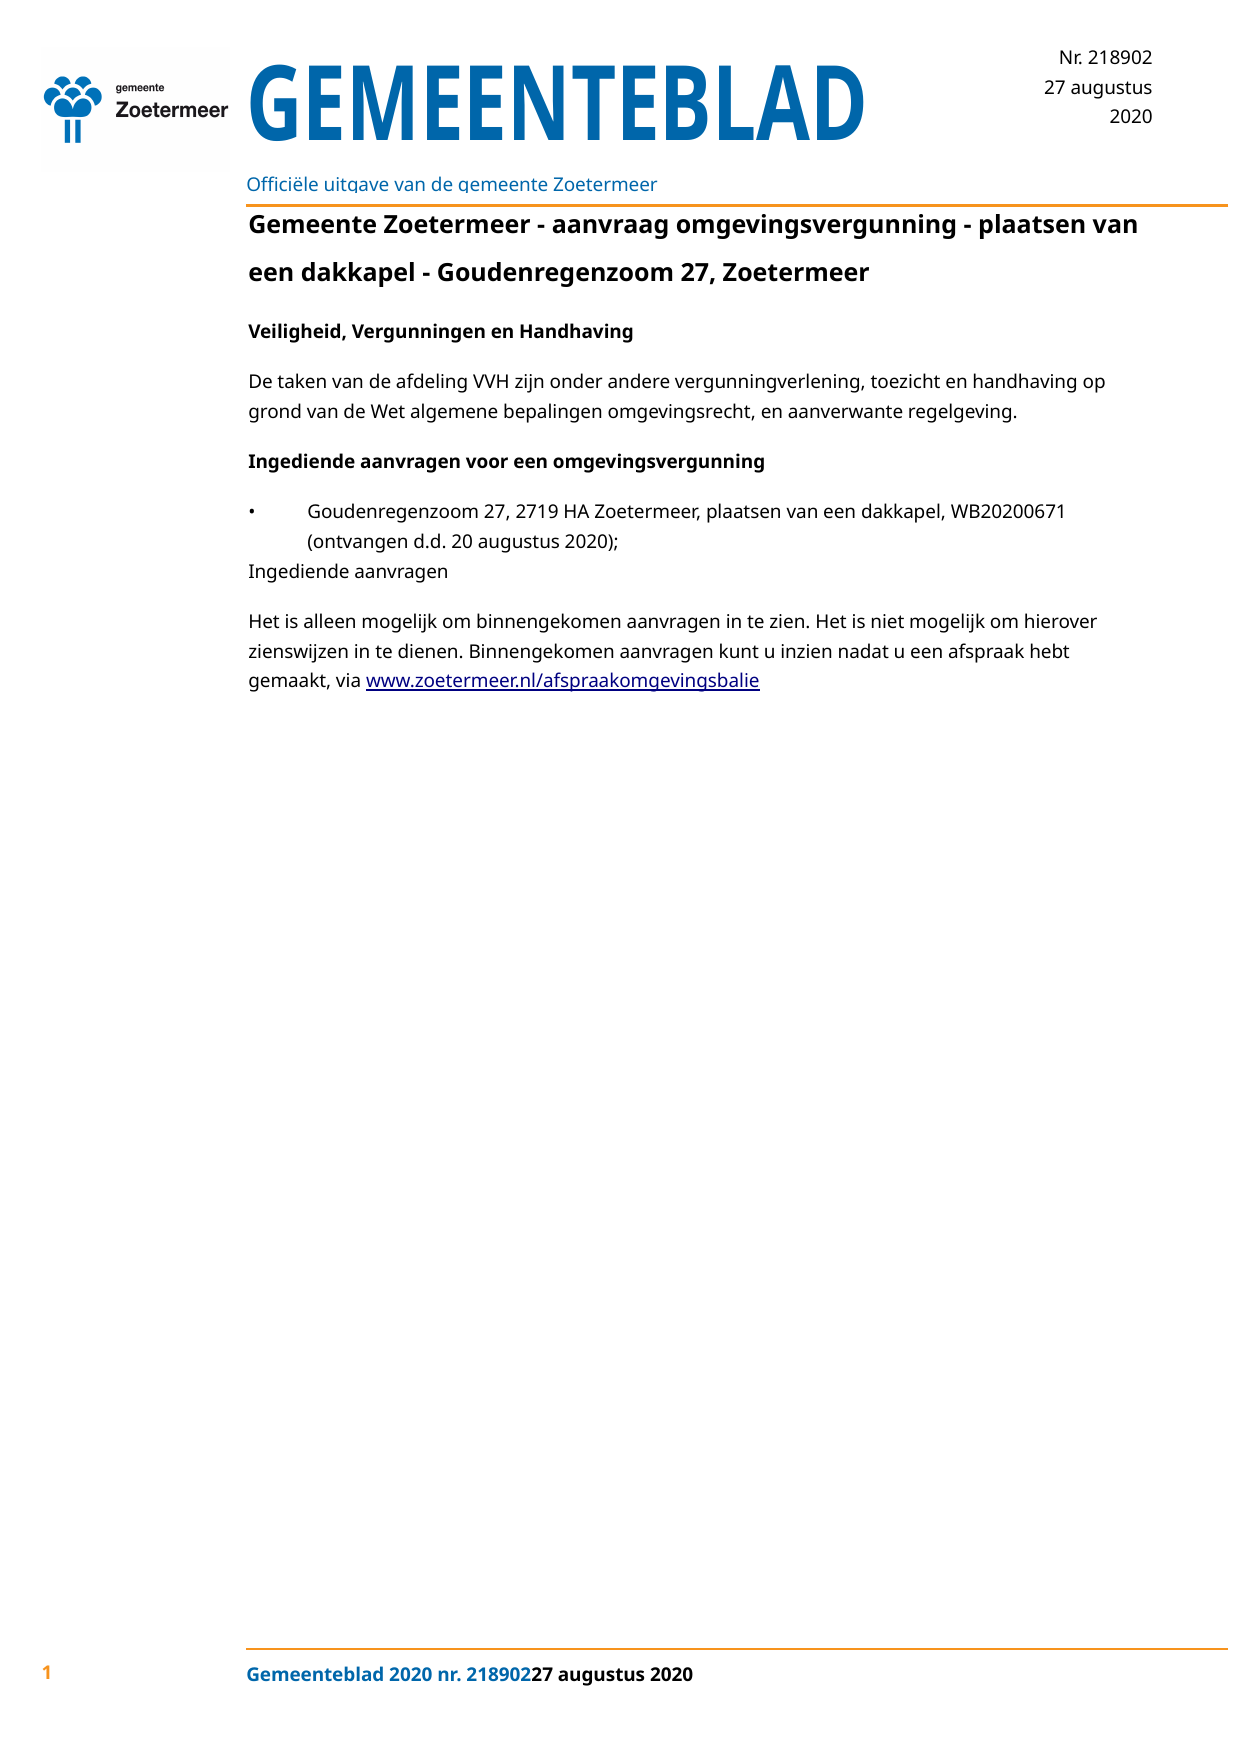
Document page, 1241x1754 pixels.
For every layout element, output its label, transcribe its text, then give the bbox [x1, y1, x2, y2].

text Ingediende aanvragen [248, 558, 1152, 584]
text Veiligheid, Vergunningen en Handhaving [248, 318, 1152, 344]
text Gemeente Zoetermeer - aanvraag omgevingsvergunning - plaatsen van een dakkapel - Goudenregenzoom 27, Zoetermeer [248, 207, 1152, 288]
picture [41, 47, 231, 172]
text Het is alleen mogelijk om binnengekomen aanvragen in te zien. Het is niet mogelijk om hierover zienswijzen in te dienen. Binnengekomen aanvragen kunt u inzien nadat u een afspraak hebt gemaakt, via www.zoetermeer.nl/afspraakomgevingsbalie [248, 608, 1152, 693]
list Goudenregenzoom 27, 2719 HA Zoetermeer, plaatsen van een dakkapel, WB20200671 (ontvangen d.d. 20 augustus 2020); [248, 499, 1152, 554]
text Ingediende aanvragen voor een omgevingsvergunning [248, 448, 1152, 474]
text De taken van de afdeling VVH zijn onder andere vergunningverlening, toezicht en handhaving op grond van de Wet algemene bepalingen omgevingsrecht, en aanverwante regelgeving. [248, 368, 1152, 424]
